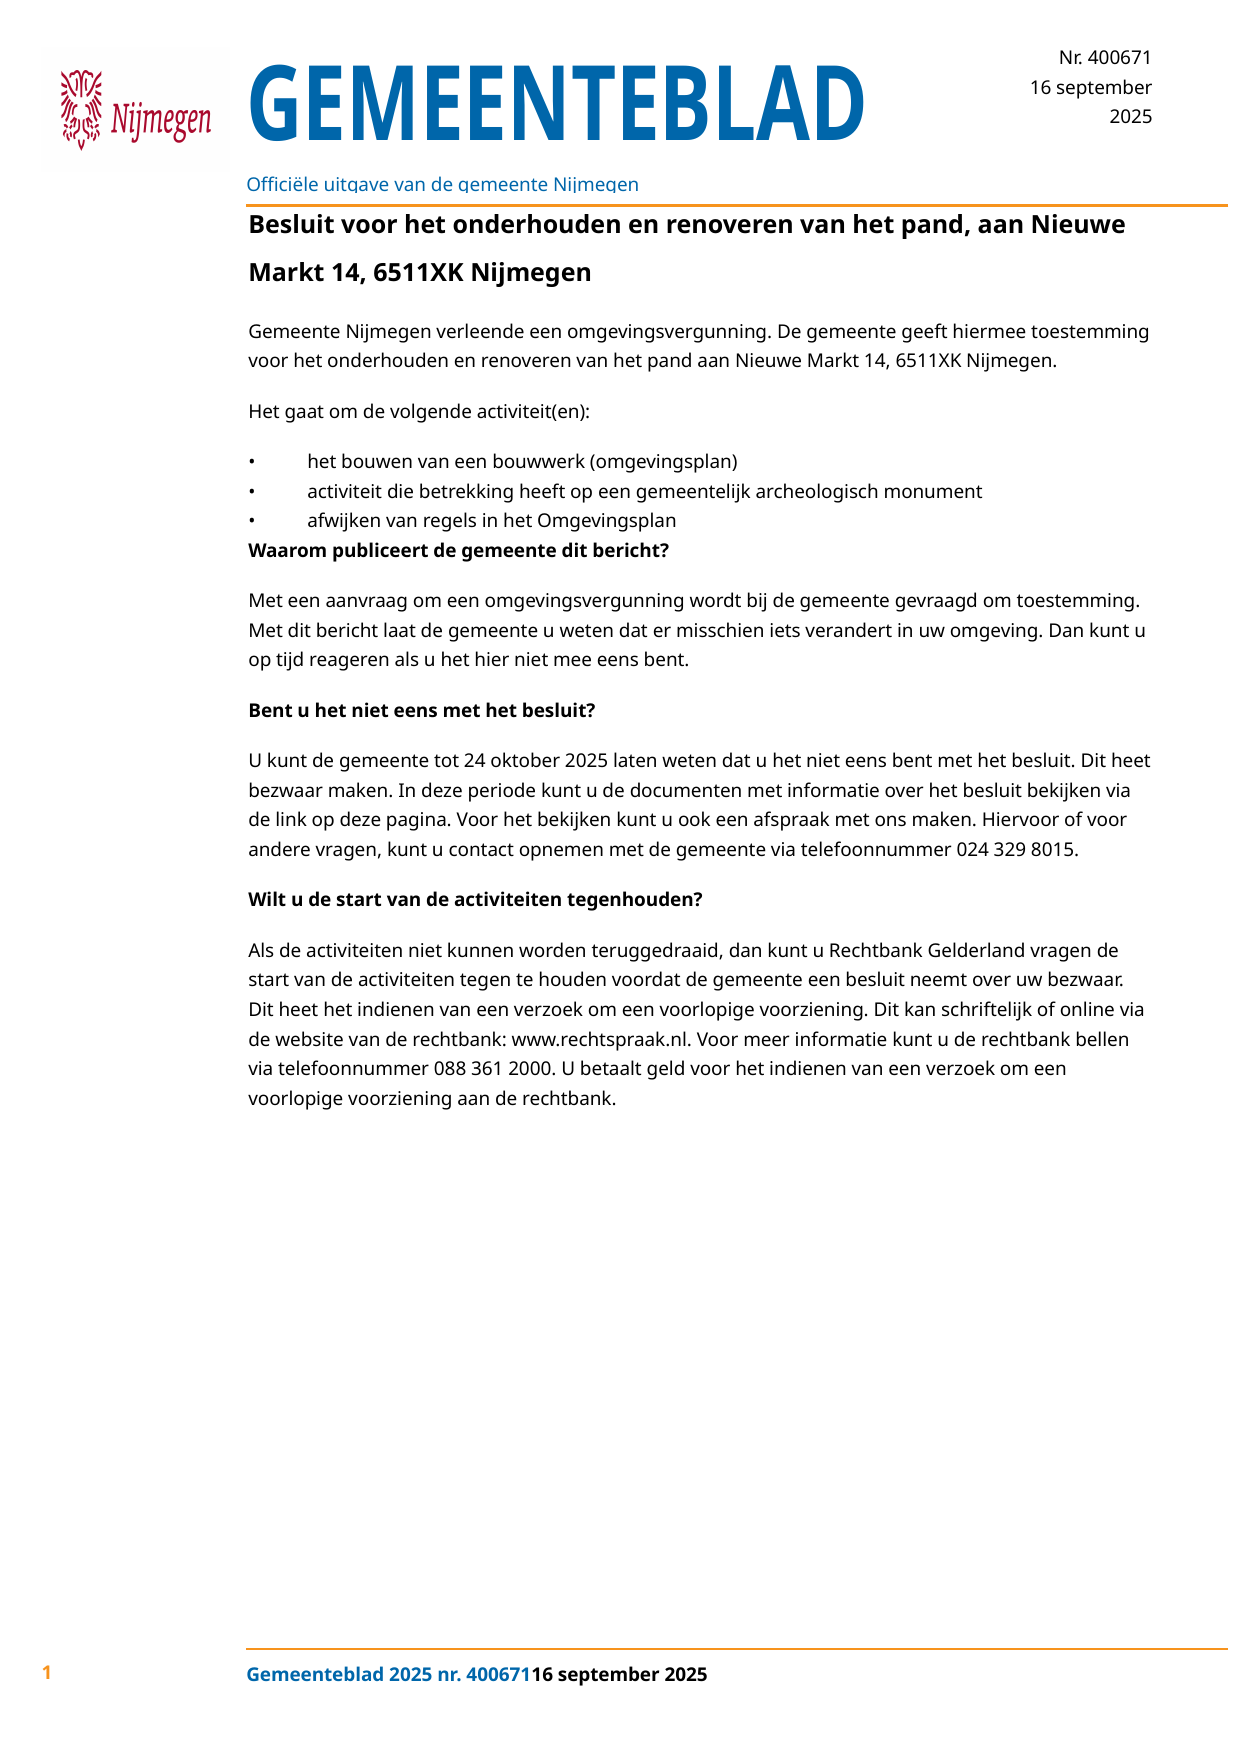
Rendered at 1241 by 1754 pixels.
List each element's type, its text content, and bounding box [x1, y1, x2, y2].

picture [41, 47, 231, 172]
list afwijken van regels in het Omgevingsplan [248, 507, 1152, 533]
text Besluit voor het onderhouden en renoveren van het pand, aan Nieuwe Markt 14, 6511XK Nijmegen [248, 207, 1152, 288]
text Als de activiteiten niet kunnen worden teruggedraaid, dan kunt u Rechtbank Gelderland vragen de start van de activiteiten tegen te houden voordat de gemeente een besluit neemt over uw bezwaar. Dit heet het indienen van een verzoek om een voorlopige voorziening. Dit kan schriftelijk of online via de website van de rechtbank: www.rechtspraak.nl. Voor meer informatie kunt u de rechtbank bellen via telefoonnummer 088 361 2000. U betaalt geld voor het indienen van een verzoek om een voorlopige voorziening aan de rechtbank. [248, 937, 1152, 1111]
list het bouwen van een bouwwerk (omgevingsplan) [248, 448, 1152, 474]
text Bent u het niet eens met het besluit? [248, 697, 1152, 723]
text Wilt u de start van de activiteiten tegenhouden? [248, 887, 1152, 912]
list activiteit die betrekking heeft op een gemeentelijk archeologisch monument [248, 478, 1152, 504]
text Met een aanvraag om een omgevingsvergunning wordt bij de gemeente gevraagd om toestemming. Met dit bericht laat de gemeente u weten dat er misschien iets verandert in uw omgeving. Dan kunt u op tijd reageren als u het hier niet mee eens bent. [248, 587, 1152, 672]
text Het gaat om de volgende activiteit(en): [248, 398, 1152, 424]
text U kunt de gemeente tot 24 oktober 2025 laten weten dat u het niet eens bent met het besluit. Dit heet bezwaar maken. In deze periode kunt u de documenten met informatie over het besluit bekijken via de link op deze pagina. Voor het bekijken kunt u ook een afspraak met ons maken. Hiervoor of voor andere vragen, kunt u contact opnemen met de gemeente via telefoonnummer 024 329 8015. [248, 747, 1152, 862]
text Gemeente Nijmegen verleende een omgevingsvergunning. De gemeente geeft hiermee toestemming voor het onderhouden en renoveren van het pand aan Nieuwe Markt 14, 6511XK Nijmegen. [248, 318, 1152, 373]
text Waarom publiceert de gemeente dit bericht? [248, 537, 1152, 563]
